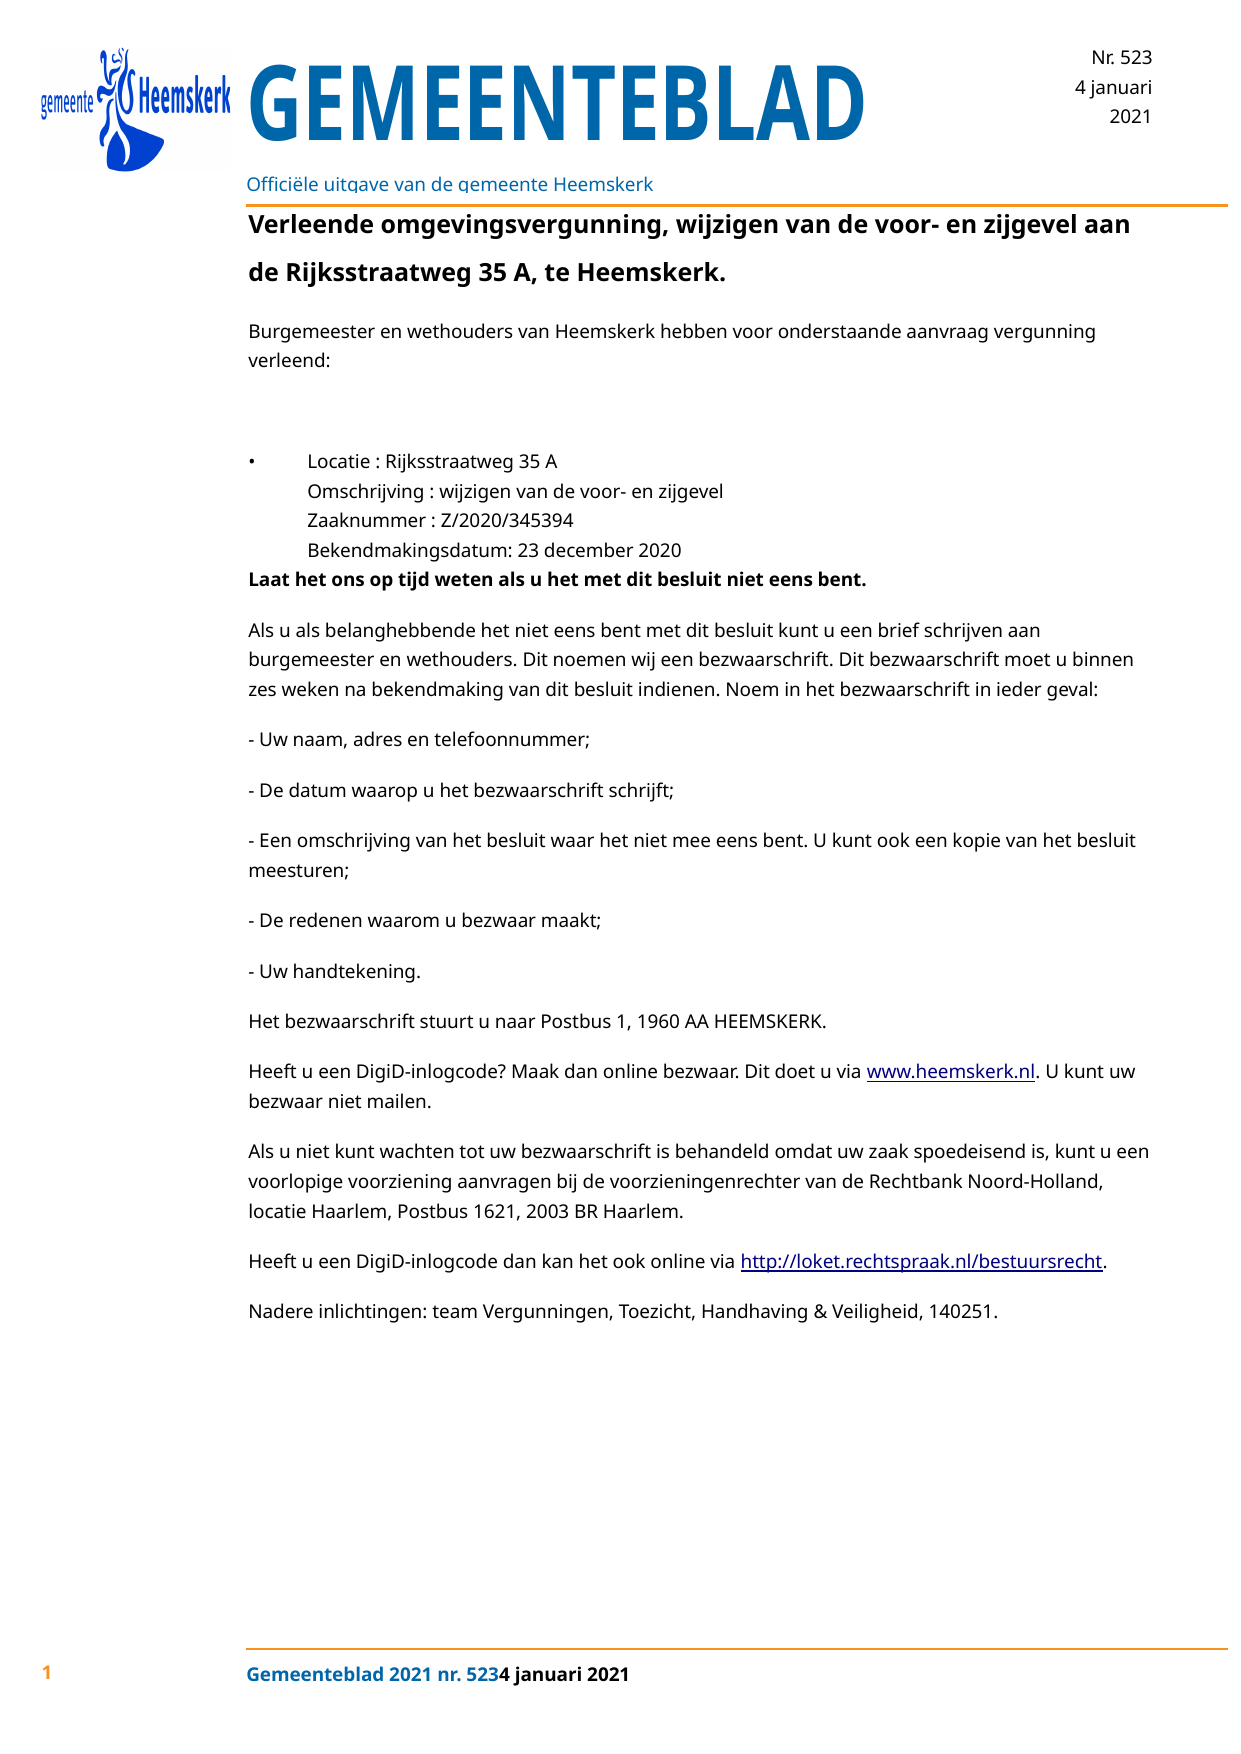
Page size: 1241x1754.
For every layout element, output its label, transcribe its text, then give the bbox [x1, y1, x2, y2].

text - Uw naam, adres en telefoonnummer; [248, 727, 1152, 752]
list Locatie : Rijksstraatweg 35 A [248, 448, 1152, 474]
text Burgemeester en wethouders van Heemskerk hebben voor onderstaande aanvraag vergunning verleend: [248, 318, 1152, 373]
text Laat het ons op tijd weten als u het met dit besluit niet eens bent. [248, 567, 1152, 592]
text Als u als belanghebbende het niet eens bent met dit besluit kunt u een brief schrijven aan burgemeester en wethouders. Dit noemen wij een bezwaarschrift. Dit bezwaarschrift moet u binnen zes weken na bekendmaking van dit besluit indienen. Noem in het bezwaarschrift in ieder geval: [248, 617, 1152, 702]
text Heeft u een DigiD-inlogcode? Maak dan online bezwaar. Dit doet u via www.heemskerk.nl. U kunt uw bezwaar niet mailen. [248, 1059, 1152, 1114]
list Omschrijving : wijzigen van de voor- en zijgevel [248, 478, 1152, 504]
list Bekendmakingsdatum: 23 december 2020 [248, 537, 1152, 563]
picture [41, 47, 231, 172]
text Verleende omgevingsvergunning, wijzigen van de voor- en zijgevel aan de Rijksstraatweg 35 A, te Heemskerk. [248, 207, 1152, 288]
text - De redenen waarom u bezwaar maakt; [248, 907, 1152, 933]
text Nadere inlichtingen: team Vergunningen, Toezicht, Handhaving & Veiligheid, 140251. [248, 1299, 1152, 1324]
text Heeft u een DigiD-inlogcode dan kan het ook online via http://loket.rechtspraak.nl/bestuursrecht. [248, 1248, 1152, 1274]
text - De datum waarop u het bezwaarschrift schrijft; [248, 777, 1152, 803]
text Als u niet kunt wachten tot uw bezwaarschrift is behandeld omdat uw zaak spoedeisend is, kunt u een voorlopige voorziening aanvragen bij de voorzieningenrechter van de Rechtbank Noord-Holland, locatie Haarlem, Postbus 1621, 2003 BR Haarlem. [248, 1139, 1152, 1224]
list Zaaknummer : Z/2020/345394 [248, 507, 1152, 533]
text - Een omschrijving van het besluit waar het niet mee eens bent. U kunt ook een kopie van het besluit meesturen; [248, 827, 1152, 883]
text - Uw handtekening. [248, 958, 1152, 984]
text Het bezwaarschrift stuurt u naar Postbus 1, 1960 AA HEEMSKERK. [248, 1008, 1152, 1034]
